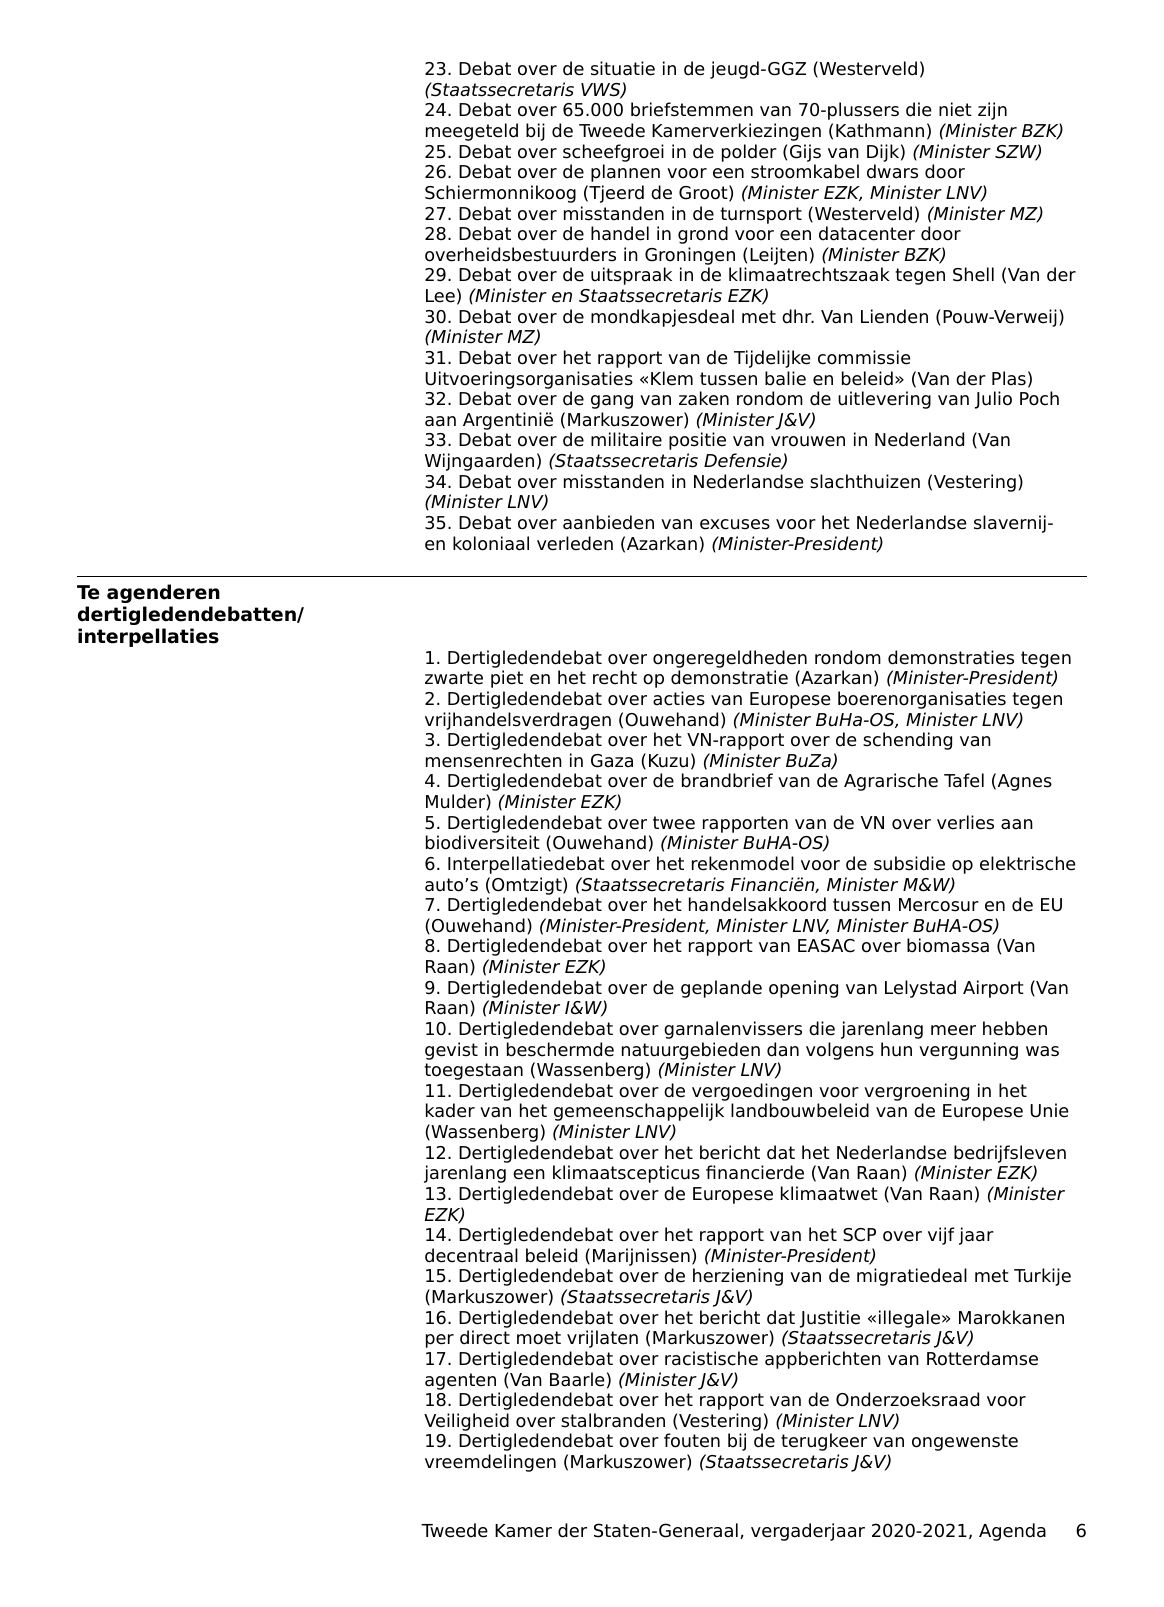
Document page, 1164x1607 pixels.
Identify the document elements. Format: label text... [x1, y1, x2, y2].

table_cell [77, 307, 401, 348]
table_cell 7. Dertigledendebat over het handelsakkoord tussen Mercosur en de EU (Ouwehand) (Minister-President, Minister LNV, Minister BuHA-OS) [418, 895, 1087, 936]
table_cell 31. Debat over het rapport van de Tijdelijke commissie Uitvoeringsorganisaties «Klem tussen balie en beleid» (Van der Plas) [418, 348, 1087, 389]
table_cell [77, 389, 401, 430]
table_cell [401, 348, 418, 389]
table_cell [77, 689, 401, 730]
table_cell 25. Debat over scheefgroei in de polder (Gijs van Dijk) (Minister SZW) [418, 142, 1087, 162]
table_cell 11. Dertigledendebat over de vergoedingen voor vergroening in het kader van het gemeenschappelijk landbouwbeleid van de Europese Unie (Wassenberg) (Minister LNV) [418, 1081, 1087, 1143]
table_cell [77, 348, 401, 389]
table_cell [401, 689, 418, 730]
table_cell 32. Debat over de gang van zaken rondom de uitlevering van Julio Poch aan Argentinië (Markuszower) (Minister J&V) [418, 389, 1087, 430]
table_cell 5. Dertigledendebat over twee rapporten van de VN over verlies aan biodiversiteit (Ouwehand) (Minister BuHA-OS) [418, 813, 1087, 854]
table_cell [77, 100, 401, 142]
table_cell 23. Debat over de situatie in de jeugd-GGZ (Westerveld) (Staatssecretaris VWS) [418, 59, 1087, 100]
table_cell [77, 936, 401, 978]
table_cell 28. Debat over de handel in grond voor een datacenter door overheidsbestuurders in Groningen (Leijten) (Minister BZK) [418, 224, 1087, 265]
table_cell [401, 1143, 418, 1184]
table_cell 14. Dertigledendebat over het rapport van het SCP over vijf jaar decentraal beleid (Marijnissen) (Minister-President) [418, 1225, 1087, 1266]
table_cell [401, 648, 418, 689]
table_cell [401, 204, 418, 224]
table_cell [77, 142, 401, 162]
table_cell 13. Dertigledendebat over de Europese klimaatwet (Van Raan) (Minister EZK) [418, 1184, 1087, 1225]
table_header [401, 577, 418, 648]
table_cell 35. Debat over aanbieden van excuses voor het Nederlandse slavernij- en koloniaal verleden (Azarkan) (Minister-President) [418, 513, 1087, 554]
table_cell [401, 1019, 418, 1081]
table_cell 12. Dertigledendebat over het bericht dat het Nederlandse bedrijfsleven jarenlang een klimaatscepticus financierde (Van Raan) (Minister EZK) [418, 1143, 1087, 1184]
table_cell [77, 1019, 401, 1081]
table_cell [401, 307, 418, 348]
table_cell 4. Dertigledendebat over de brandbrief van de Agrarische Tafel (Agnes Mulder) (Minister EZK) [418, 771, 1087, 813]
table_cell 6. Interpellatiedebat over het rekenmodel voor de subsidie op elektrische auto’s (Omtzigt) (Staatssecretaris Financiën, Minister M&W) [418, 854, 1087, 895]
table_cell 2. Dertigledendebat over acties van Europese boerenorganisaties tegen vrijhandelsverdragen (Ouwehand) (Minister BuHa-OS, Minister LNV) [418, 689, 1087, 730]
table_cell [77, 224, 401, 265]
table_cell [401, 1349, 418, 1390]
table_cell [77, 1308, 401, 1349]
table_cell [401, 430, 418, 472]
table_header Te agenderen dertigledendebatten/ interpellaties [77, 577, 401, 648]
table_cell 26. Debat over de plannen voor een stroomkabel dwars door Schiermonnikoog (Tjeerd de Groot) (Minister EZK, Minister LNV) [418, 162, 1087, 203]
table_cell [401, 472, 418, 513]
table_cell [401, 978, 418, 1019]
table_cell [401, 771, 418, 813]
table_cell [401, 936, 418, 978]
table_cell 34. Debat over misstanden in Nederlandse slachthuizen (Vestering) (Minister LNV) [418, 472, 1087, 513]
table_cell [77, 1349, 401, 1390]
table_cell [401, 895, 418, 936]
table_cell [77, 59, 401, 100]
table_cell [401, 1308, 418, 1349]
table_cell [401, 1184, 418, 1225]
table_cell 9. Dertigledendebat over de geplande opening van Lelystad Airport (Van Raan) (Minister I&W) [418, 978, 1087, 1019]
table_cell [401, 389, 418, 430]
table_cell [77, 978, 401, 1019]
table_cell 18. Dertigledendebat over het rapport van de Onderzoeksraad voor Veiligheid over stalbranden (Vestering) (Minister LNV) [418, 1390, 1087, 1431]
table_cell 1. Dertigledendebat over ongeregeldheden rondom demonstraties tegen zwarte piet en het recht op demonstratie (Azarkan) (Minister-President) [418, 648, 1087, 689]
table_cell [77, 730, 401, 771]
table_cell [401, 142, 418, 162]
table_cell [401, 1225, 418, 1266]
table_cell [77, 1390, 401, 1431]
table_cell 15. Dertigledendebat over de herziening van de migratiedeal met Turkije (Markuszower) (Staatssecretaris J&V) [418, 1266, 1087, 1308]
table_cell [401, 59, 418, 100]
table_cell [77, 265, 401, 307]
table_cell [401, 265, 418, 307]
table_cell [401, 1266, 418, 1308]
table_cell [401, 513, 418, 554]
table_cell 24. Debat over 65.000 briefstemmen van 70-plussers die niet zijn meegeteld bij de Tweede Kamerverkiezingen (Kathmann) (Minister BZK) [418, 100, 1087, 142]
table_cell [77, 1184, 401, 1225]
table_cell [401, 224, 418, 265]
table_cell 30. Debat over de mondkapjesdeal met dhr. Van Lienden (Pouw-Verweij) (Minister MZ) [418, 307, 1087, 348]
table_cell 8. Dertigledendebat over het rapport van EASAC over biomassa (Van Raan) (Minister EZK) [418, 936, 1087, 978]
table_cell [77, 1431, 401, 1473]
table_cell [77, 1081, 401, 1143]
table_cell [77, 204, 401, 224]
table_cell [77, 1266, 401, 1308]
table_cell [401, 100, 418, 142]
table_cell [401, 1431, 418, 1473]
table_cell [401, 813, 418, 854]
table_cell 17. Dertigledendebat over racistische appberichten van Rotterdamse agenten (Van Baarle) (Minister J&V) [418, 1349, 1087, 1390]
table_cell [77, 162, 401, 203]
table_cell [77, 854, 401, 895]
table_cell [401, 162, 418, 203]
table_cell [77, 513, 401, 554]
table_cell 29. Debat over de uitspraak in de klimaatrechtszaak tegen Shell (Van der Lee) (Minister en Staatssecretaris EZK) [418, 265, 1087, 307]
table_cell [77, 1225, 401, 1266]
table_cell [77, 895, 401, 936]
table_cell 3. Dertigledendebat over het VN-rapport over de schending van mensenrechten in Gaza (Kuzu) (Minister BuZa) [418, 730, 1087, 771]
table_cell [401, 1081, 418, 1143]
table_cell [401, 1390, 418, 1431]
table_header [418, 577, 1087, 648]
table_cell [77, 771, 401, 813]
table_cell [401, 730, 418, 771]
table_cell [401, 854, 418, 895]
table_cell [77, 430, 401, 472]
table_cell 33. Debat over de militaire positie van vrouwen in Nederland (Van Wijngaarden) (Staatssecretaris Defensie) [418, 430, 1087, 472]
table_cell [77, 813, 401, 854]
table_cell 10. Dertigledendebat over garnalenvissers die jarenlang meer hebben gevist in beschermde natuurgebieden dan volgens hun vergunning was toegestaan (Wassenberg) (Minister LNV) [418, 1019, 1087, 1081]
table_cell [77, 472, 401, 513]
table_cell 27. Debat over misstanden in de turnsport (Westerveld) (Minister MZ) [418, 204, 1087, 224]
table_cell [77, 648, 401, 689]
table_cell 19. Dertigledendebat over fouten bij de terugkeer van ongewenste vreemdelingen (Markuszower) (Staatssecretaris J&V) [418, 1431, 1087, 1473]
table_cell 16. Dertigledendebat over het bericht dat Justitie «illegale» Marokkanen per direct moet vrijlaten (Markuszower) (Staatssecretaris J&V) [418, 1308, 1087, 1349]
table_cell [77, 1143, 401, 1184]
